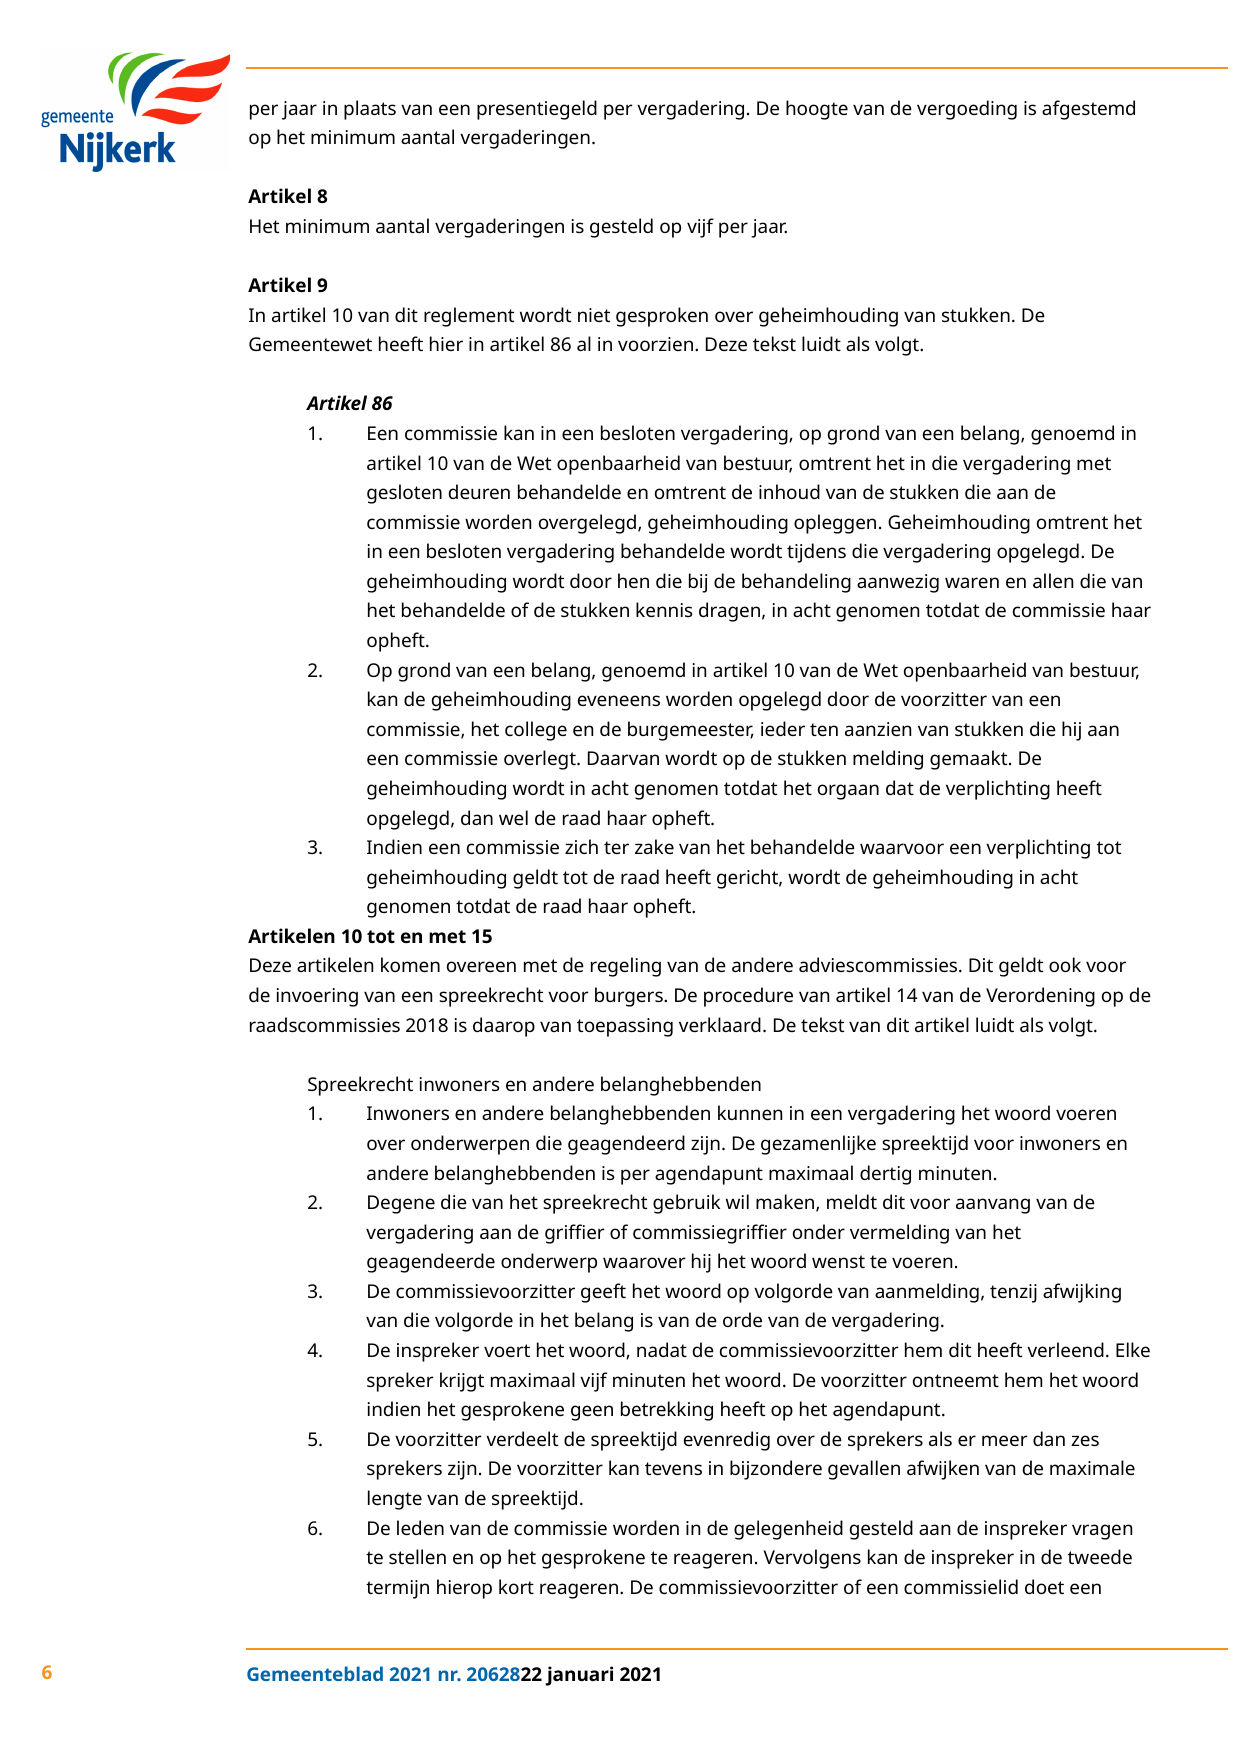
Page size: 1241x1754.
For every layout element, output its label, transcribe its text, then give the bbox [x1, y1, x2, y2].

list Artikel 86 [248, 391, 1152, 416]
list Spreekrecht inwoners en andere belanghebbenden [248, 1071, 1152, 1097]
text Deze artikelen komen overeen met de regeling van de andere adviescommissies. Dit geldt ook voor de invoering van een spreekrecht voor burgers. De procedure van artikel 14 van de Verordening op de raadscommissies 2018 is daarop van toepassing verklaard. De tekst van dit artikel luidt als volgt. [248, 953, 1152, 1038]
list Indien een commissie zich ter zake van het behandelde waarvoor een verplichting tot geheimhouding geldt tot de raad heeft gericht, wordt de geheimhouding in acht genomen totdat de raad haar opheft. [307, 834, 1152, 919]
text Artikel 8 [248, 183, 1152, 209]
list Degene die van het spreekrecht gebruik wil maken, meldt dit voor aanvang van de vergadering aan de griffier of commissiegriffier onder vermelding van het geagendeerde onderwerp waarover hij het woord wenst te voeren. [307, 1189, 1152, 1274]
text In artikel 10 van dit reglement wordt niet gesproken over geheimhouding van stukken. De Gemeentewet heeft hier in artikel 86 al in voorzien. Deze tekst luidt als volgt. [248, 302, 1152, 357]
list Een commissie kan in een besloten vergadering, op grond van een belang, genoemd in artikel 10 van de Wet openbaarheid van bestuur, omtrent het in die vergadering met gesloten deuren behandelde en omtrent de inhoud van de stukken die aan de commissie worden overgelegd, geheimhouding opleggen. Geheimhouding omtrent het in een besloten vergadering behandelde wordt tijdens die vergadering opgelegd. De geheimhouding wordt door hen die bij de behandeling aanwezig waren en allen die van het behandelde of de stukken kennis dragen, in acht genomen totdat de commissie haar opheft. [307, 420, 1152, 653]
text Het minimum aantal vergaderingen is gesteld op vijf per jaar. [248, 213, 1152, 239]
text Artikel 9 [248, 272, 1152, 298]
list De leden van de commissie worden in de gelegenheid gesteld aan de inspreker vragen te stellen en op het gesprokene te reageren. Vervolgens kan de inspreker in de tweede termijn hierop kort reageren. De commissievoorzitter of een commissielid doet een [307, 1515, 1152, 1600]
list Inwoners en andere belanghebbenden kunnen in een vergadering het woord voeren over onderwerpen die geagendeerd zijn. De gezamenlijke spreektijd voor inwoners en andere belanghebbenden is per agendapunt maximaal dertig minuten. [307, 1101, 1152, 1186]
text Artikelen 10 tot en met 15 [248, 923, 1152, 949]
text per jaar in plaats van een presentiegeld per vergadering. De hoogte van de vergoeding is afgestemd op het minimum aantal vergaderingen. [248, 95, 1152, 150]
list Op grond van een belang, genoemd in artikel 10 van de Wet openbaarheid van bestuur, kan de geheimhouding eveneens worden opgelegd door de voorzitter van een commissie, het college en de burgemeester, ieder ten aanzien van stukken die hij aan een commissie overlegt. Daarvan wordt op de stukken melding gemaakt. De geheimhouding wordt in acht genomen totdat het orgaan dat de verplichting heeft opgelegd, dan wel de raad haar opheft. [307, 657, 1152, 831]
list De inspreker voert het woord, nadat de commissievoorzitter hem dit heeft verleend. Elke spreker krijgt maximaal vijf minuten het woord. De voorzitter ontneemt hem het woord indien het gesprokene geen betrekking heeft op het agendapunt. [307, 1337, 1152, 1422]
list De commissievoorzitter geeft het woord op volgorde van aanmelding, tenzij afwijking van die volgorde in het belang is van de orde van de vergadering. [307, 1278, 1152, 1333]
picture [41, 47, 231, 172]
list De voorzitter verdeelt de spreektijd evenredig over de sprekers als er meer dan zes sprekers zijn. De voorzitter kan tevens in bijzondere gevallen afwijken van de maximale lengte van de spreektijd. [307, 1426, 1152, 1511]
